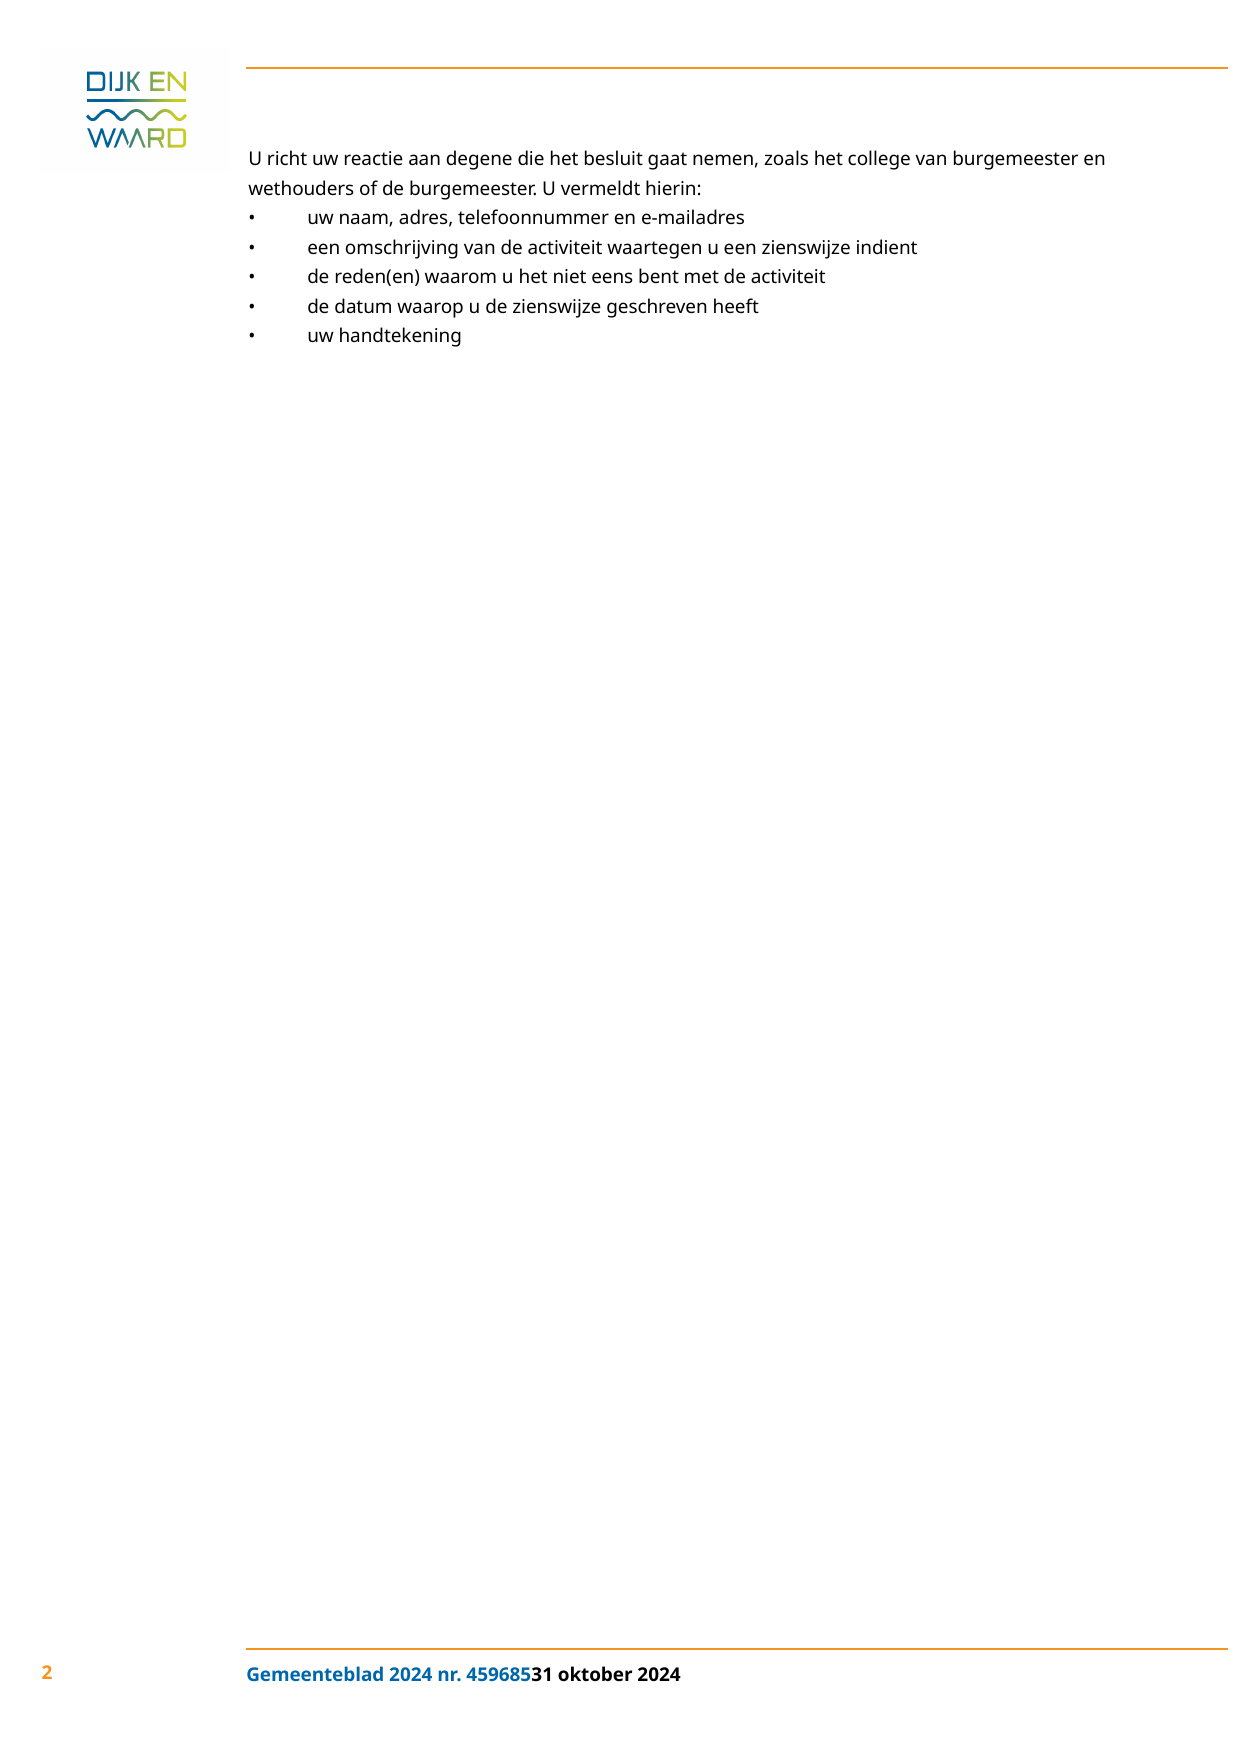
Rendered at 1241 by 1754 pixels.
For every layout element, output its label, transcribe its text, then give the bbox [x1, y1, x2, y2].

text U richt uw reactie aan degene die het besluit gaat nemen, zoals het college van burgemeester en wethouders of de burgemeester. U vermeldt hierin: [248, 145, 1152, 201]
list de reden(en) waarom u het niet eens bent met de activiteit [248, 263, 1152, 289]
list een omschrijving van de activiteit waartegen u een zienswijze indient [248, 234, 1152, 260]
picture [41, 47, 231, 172]
list de datum waarop u de zienswijze geschreven heeft [248, 293, 1152, 319]
list uw naam, adres, telefoonnummer en e-mailadres [248, 204, 1152, 230]
list uw handtekening [248, 323, 1152, 348]
